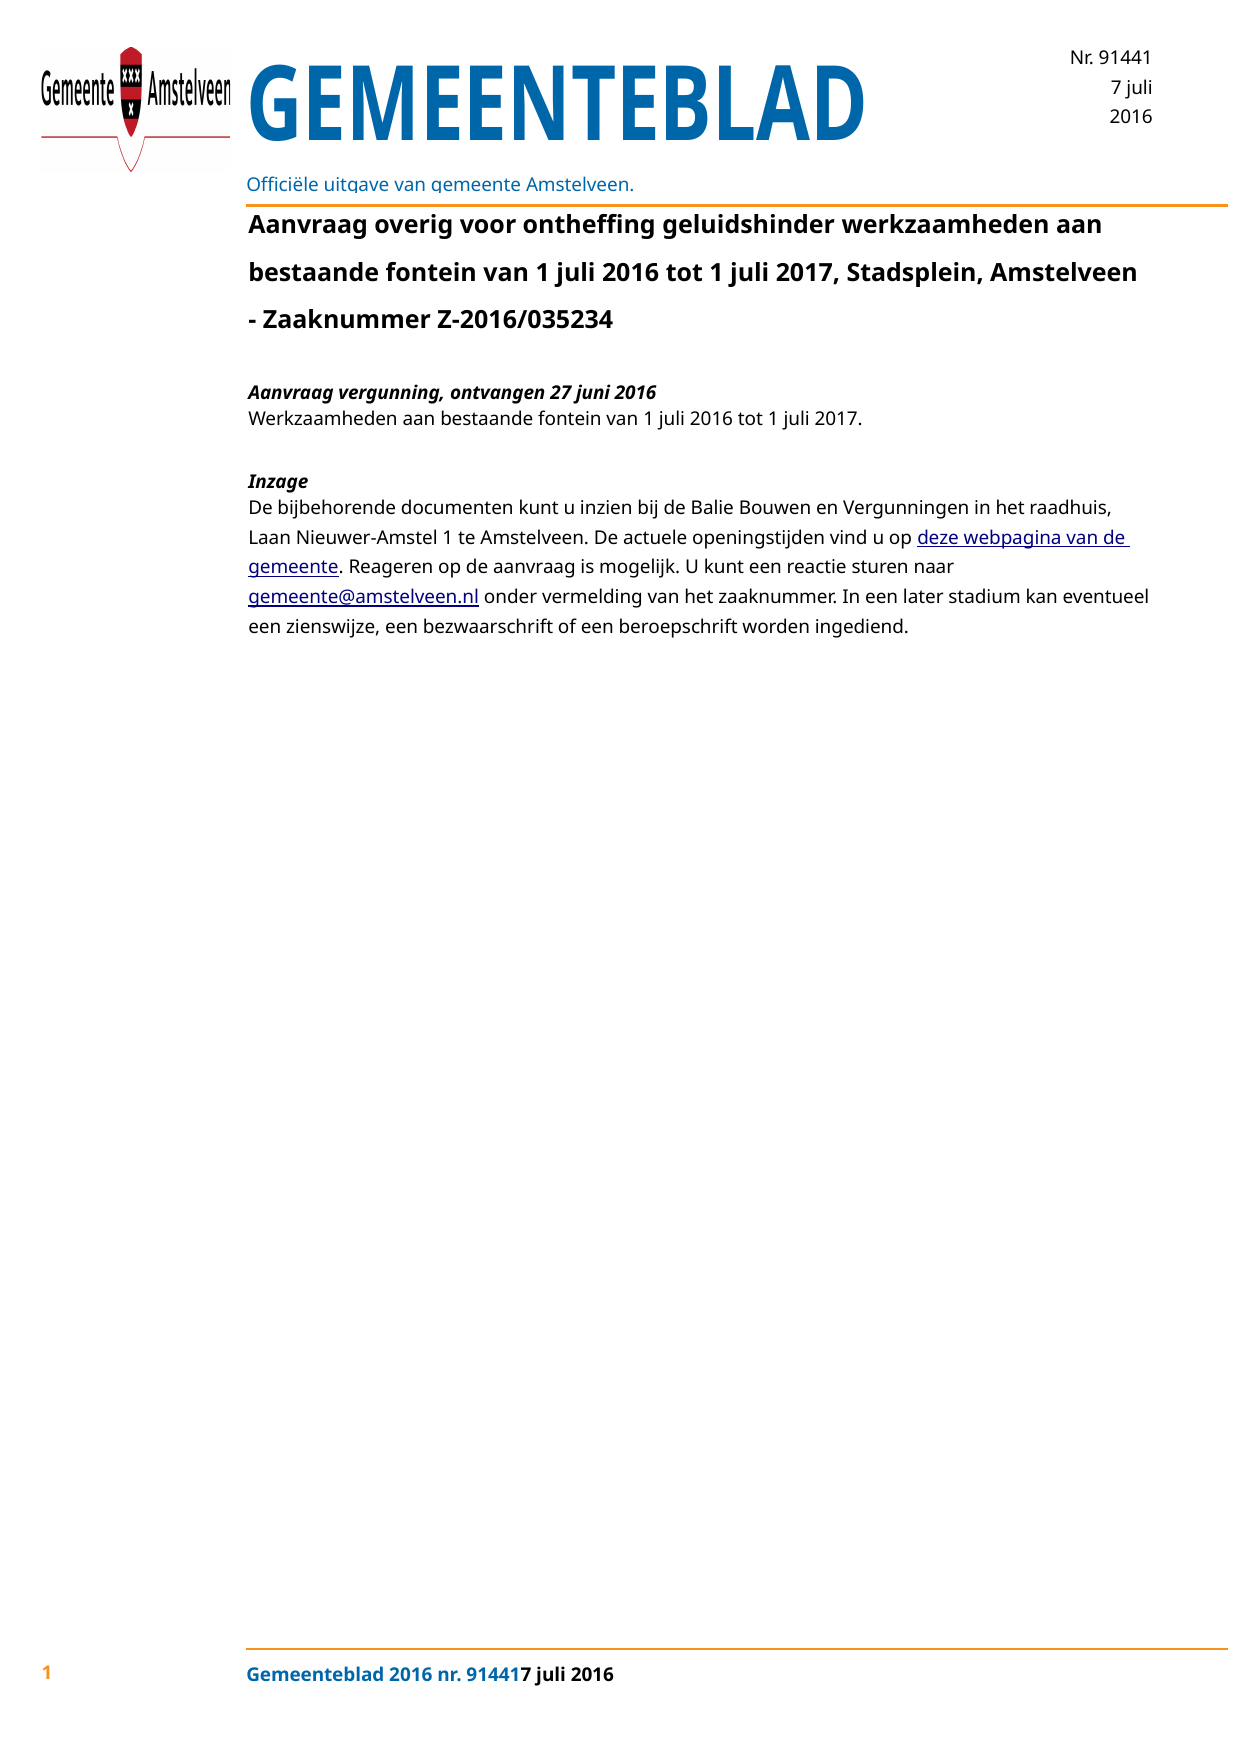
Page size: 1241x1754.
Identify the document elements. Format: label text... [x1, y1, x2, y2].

text Aanvraag overig voor ontheffing geluidshinder werkzaamheden aan bestaande fontein van 1 juli 2016 tot 1 juli 2017, Stadsplein, Amstelveen - Zaaknummer Z-2016/035234 [248, 207, 1152, 336]
text Inzage [248, 469, 1152, 494]
text Werkzaamheden aan bestaande fontein van 1 juli 2016 tot 1 juli 2017. [248, 405, 1152, 431]
text De bijbehorende documenten kunt u inzien bij de Balie Bouwen en Vergunningen in het raadhuis, Laan Nieuwer-Amstel 1 te Amstelveen. De actuele openingstijden vind u op deze webpagina van de gemeente. Reageren op de aanvraag is mogelijk. U kunt een reactie sturen naar gemeente@amstelveen.nl onder vermelding van het zaaknummer. In een later stadium kan eventueel een zienswijze, een bezwaarschrift of een beroepschrift worden ingediend. [248, 494, 1152, 638]
picture [41, 47, 231, 172]
text Aanvraag vergunning, ontvangen 27 juni 2016 [248, 379, 1152, 405]
